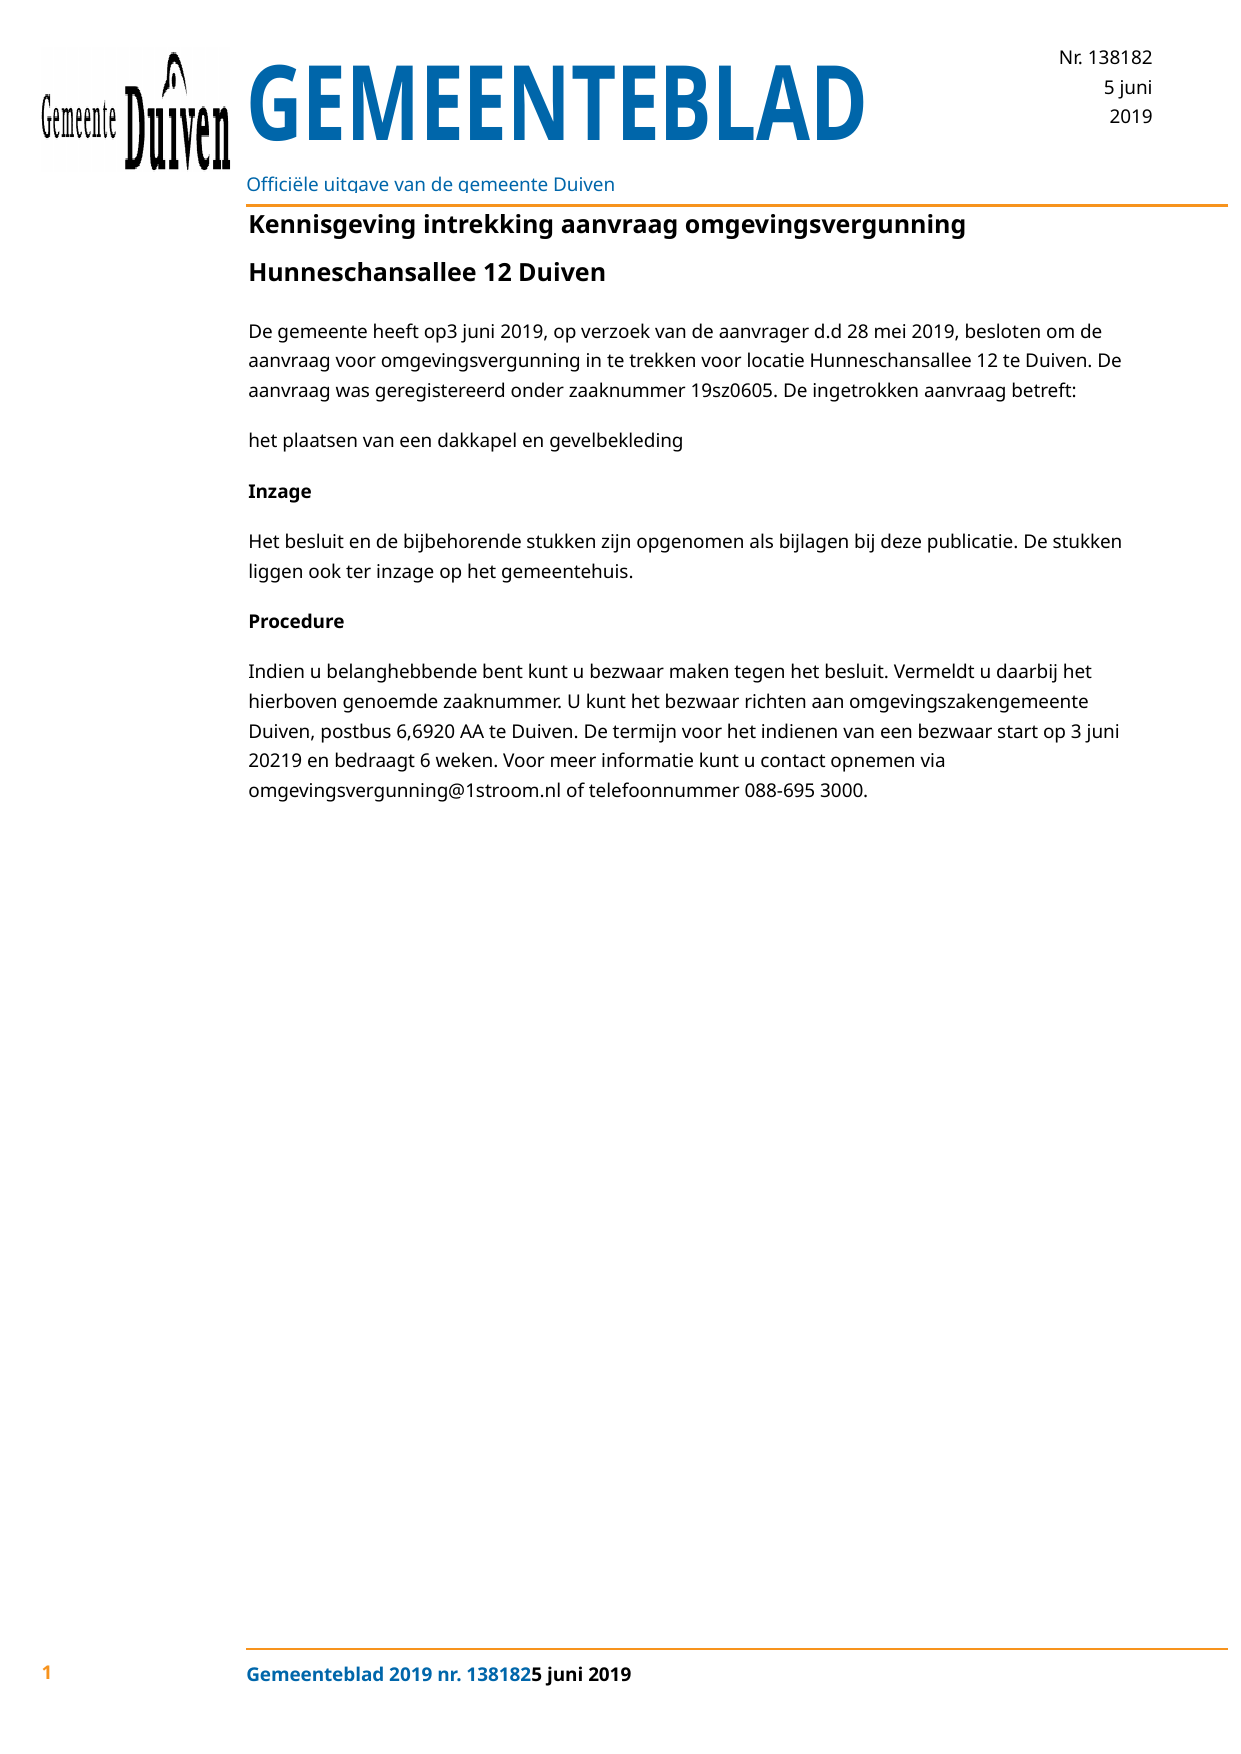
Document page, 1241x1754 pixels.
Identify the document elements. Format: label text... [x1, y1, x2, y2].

picture [41, 47, 231, 172]
text De gemeente heeft op3 juni 2019, op verzoek van de aanvrager d.d 28 mei 2019, besloten om de aanvraag voor omgevingsvergunning in te trekken voor locatie Hunneschansallee 12 te Duiven. De aanvraag was geregistereerd onder zaaknummer 19sz0605. De ingetrokken aanvraag betreft: [248, 318, 1152, 403]
text Kennisgeving intrekking aanvraag omgevingsvergunning Hunneschansallee 12 Duiven [248, 207, 1152, 288]
text Het besluit en de bijbehorende stukken zijn opgenomen als bijlagen bij deze publicatie. De stukken liggen ook ter inzage op het gemeentehuis. [248, 528, 1152, 584]
text het plaatsen van een dakkapel en gevelbekleding [248, 427, 1152, 453]
text Indien u belanghebbende bent kunt u bezwaar maken tegen het besluit. Vermeldt u daarbij het hierboven genoemde zaaknummer. U kunt het bezwaar richten aan omgevingszakengemeente Duiven, postbus 6,6920 AA te Duiven. De termijn voor het indienen van een bezwaar start op 3 juni 20219 en bedraagt 6 weken. Voor meer informatie kunt u contact opnemen via omgevingsvergunning@1stroom.nl of telefoonnummer 088-695 3000. [248, 659, 1152, 803]
text Procedure [248, 608, 1152, 634]
text Inzage [248, 478, 1152, 504]
